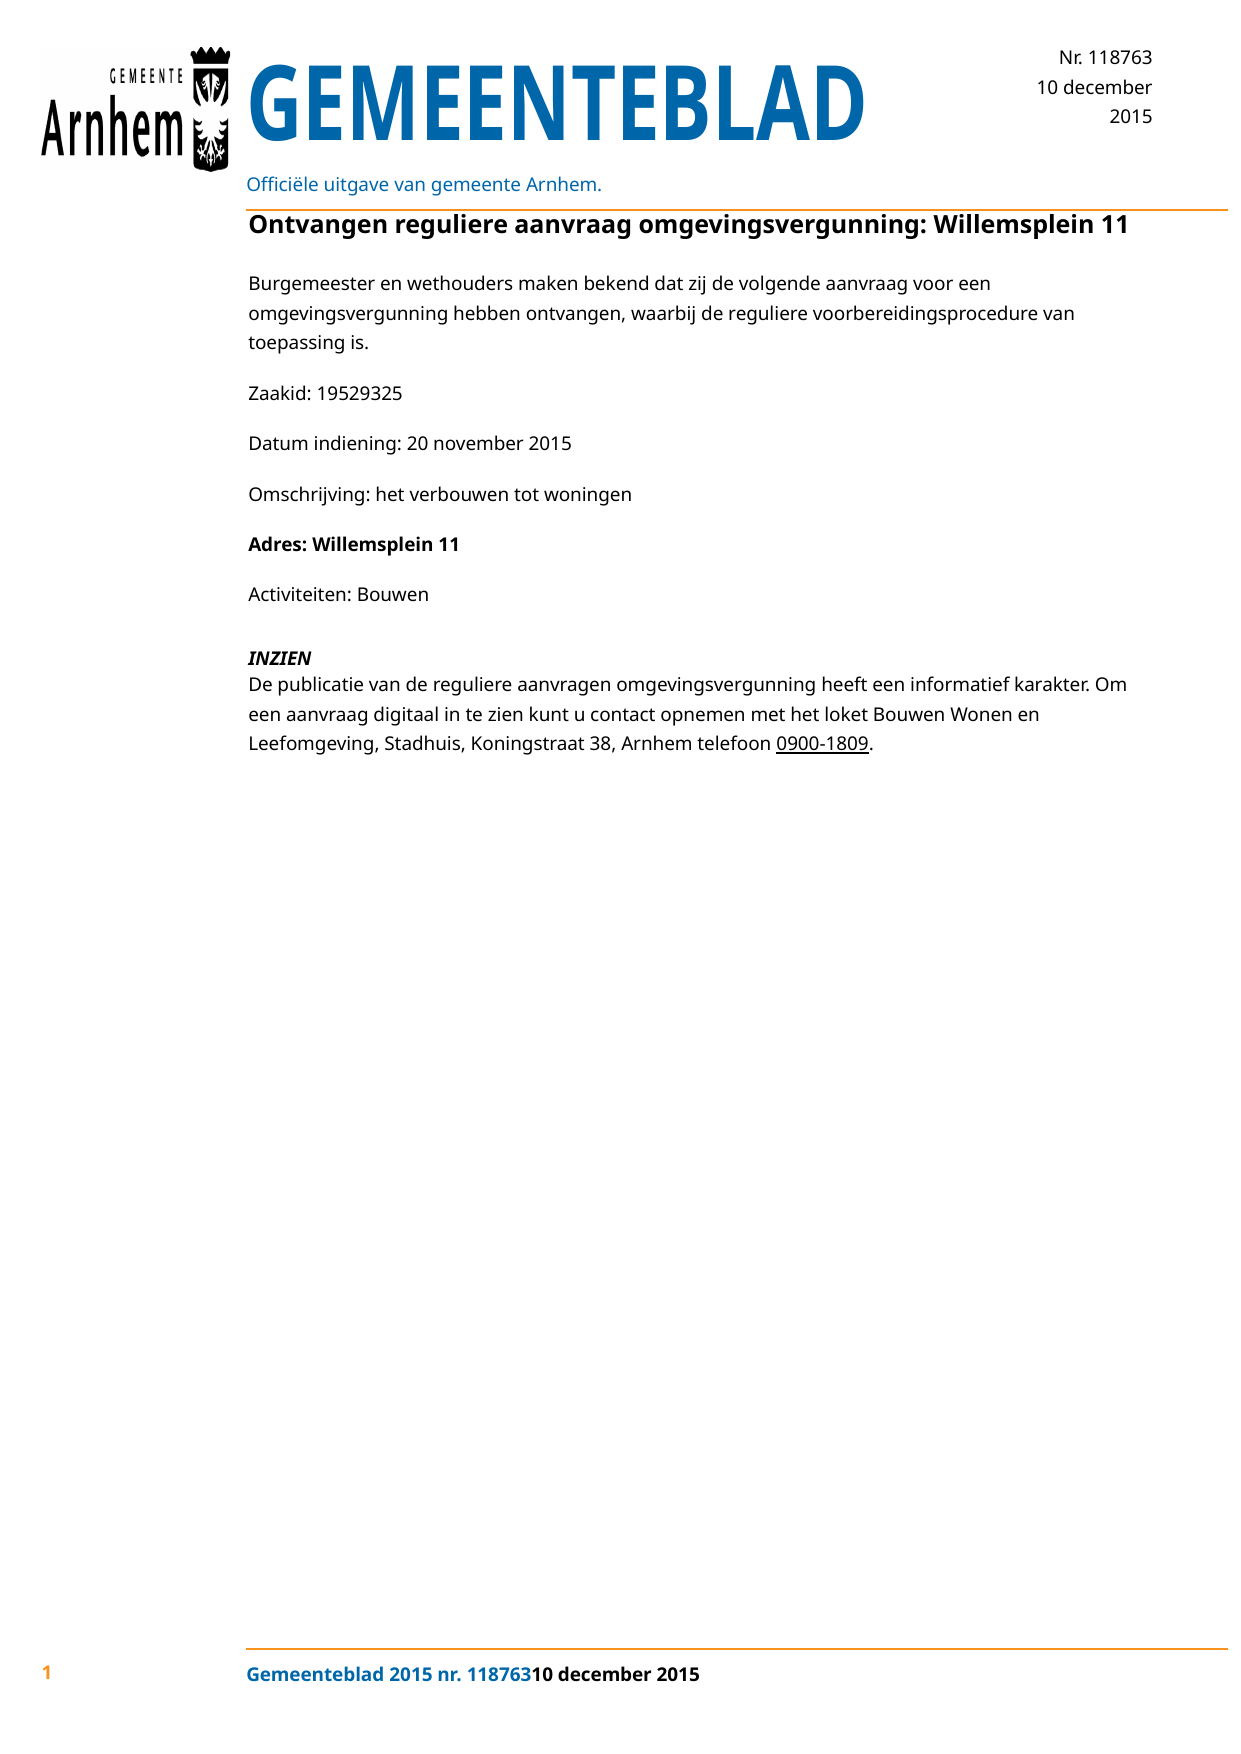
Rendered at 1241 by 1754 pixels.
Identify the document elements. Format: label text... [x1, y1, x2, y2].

text Burgemeester en wethouders maken bekend dat zij de volgende aanvraag voor een omgevingsvergunning hebben ontvangen, waarbij de reguliere voorbereidingsprocedure van toepassing is. [248, 270, 1152, 355]
text Datum indiening: 20 november 2015 [248, 430, 1152, 456]
text Adres: Willemsplein 11 [248, 531, 1152, 557]
text Omschrijving: het verbouwen tot woningen [248, 481, 1152, 506]
text Ontvangen reguliere aanvraag omgevingsvergunning: Willemsplein 11 [248, 211, 1152, 241]
text Zaakid: 19529325 [248, 380, 1152, 406]
picture [41, 47, 231, 172]
text De publicatie van de reguliere aanvragen omgevingsvergunning heeft een informatief karakter. Om een aanvraag digitaal in te zien kunt u contact opnemen met het loket Bouwen Wonen en Leefomgeving, Stadhuis, Koningstraat 38, Arnhem telefoon 0900-1809. [248, 671, 1152, 756]
text INZIEN [248, 646, 1152, 671]
text Activiteiten: Bouwen [248, 582, 1152, 607]
